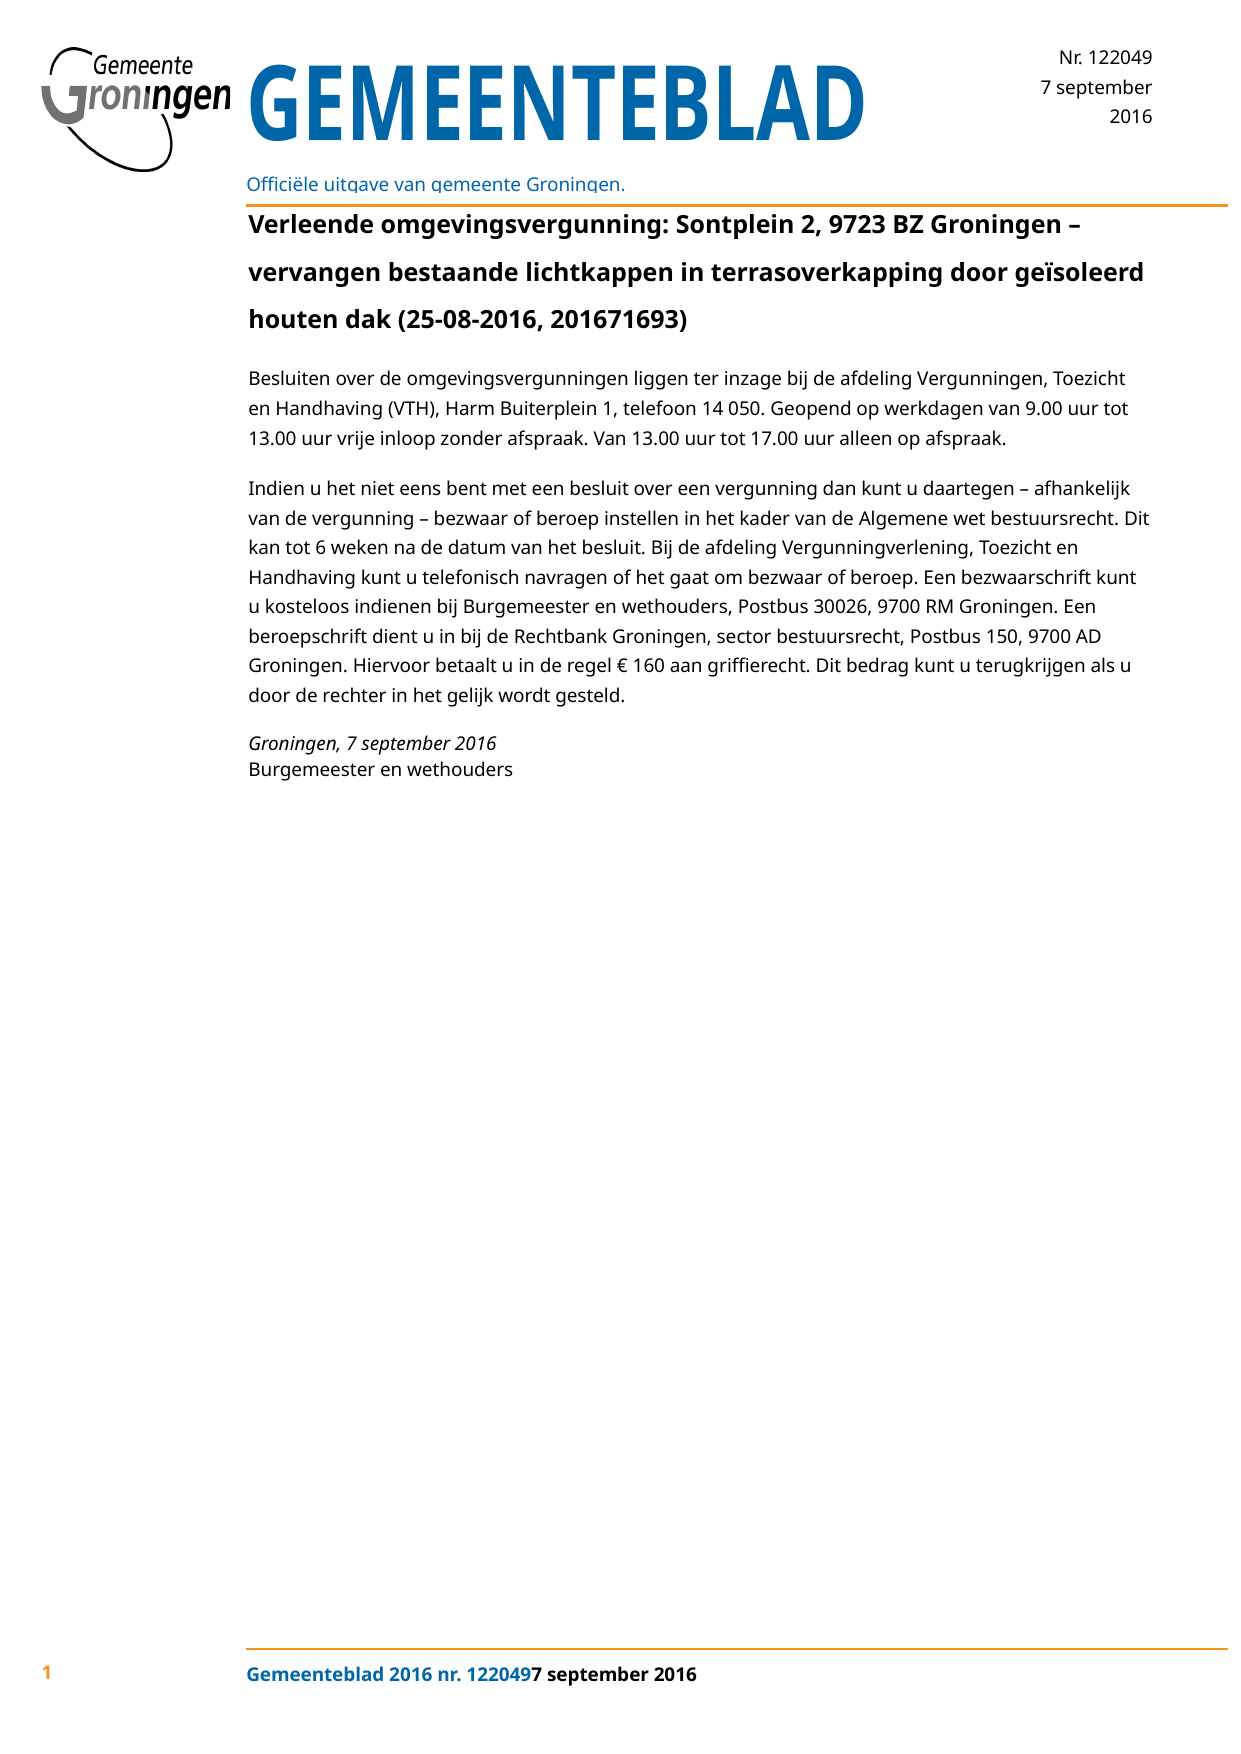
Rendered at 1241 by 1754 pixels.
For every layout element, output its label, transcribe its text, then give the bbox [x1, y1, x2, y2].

text Verleende omgevingsvergunning: Sontplein 2, 9723 BZ Groningen – vervangen bestaande lichtkappen in terrasoverkapping door geïsoleerd houten dak (25-08-2016, 201671693) [248, 207, 1152, 336]
text Besluiten over de omgevingsvergunningen liggen ter inzage bij de afdeling Vergunningen, Toezicht en Handhaving (VTH), Harm Buiterplein 1, telefoon 14 050. Geopend op werkdagen van 9.00 uur tot 13.00 uur vrije inloop zonder afspraak. Van 13.00 uur tot 17.00 uur alleen op afspraak. [248, 366, 1152, 450]
text Burgemeester en wethouders [248, 756, 1152, 781]
picture [41, 47, 231, 172]
text Indien u het niet eens bent met een besluit over een vergunning dan kunt u daartegen – afhankelijk van de vergunning – bezwaar of beroep instellen in het kader van de Algemene wet bestuursrecht. Dit kan tot 6 weken na de datum van het besluit. Bij de afdeling Vergunningverlening, Toezicht en Handhaving kunt u telefonisch navragen of het gaat om bezwaar of beroep. Een bezwaarschrift kunt u kosteloos indienen bij Burgemeester en wethouders, Postbus 30026, 9700 RM Groningen. Een beroepschrift dient u in bij de Rechtbank Groningen, sector bestuursrecht, Postbus 150, 9700 AD Groningen. Hiervoor betaalt u in de regel € 160 aan griffierecht. Dit bedrag kunt u terugkrijgen als u door de rechter in het gelijk wordt gesteld. [248, 475, 1152, 708]
text Groningen, 7 september 2016 [248, 730, 1152, 756]
